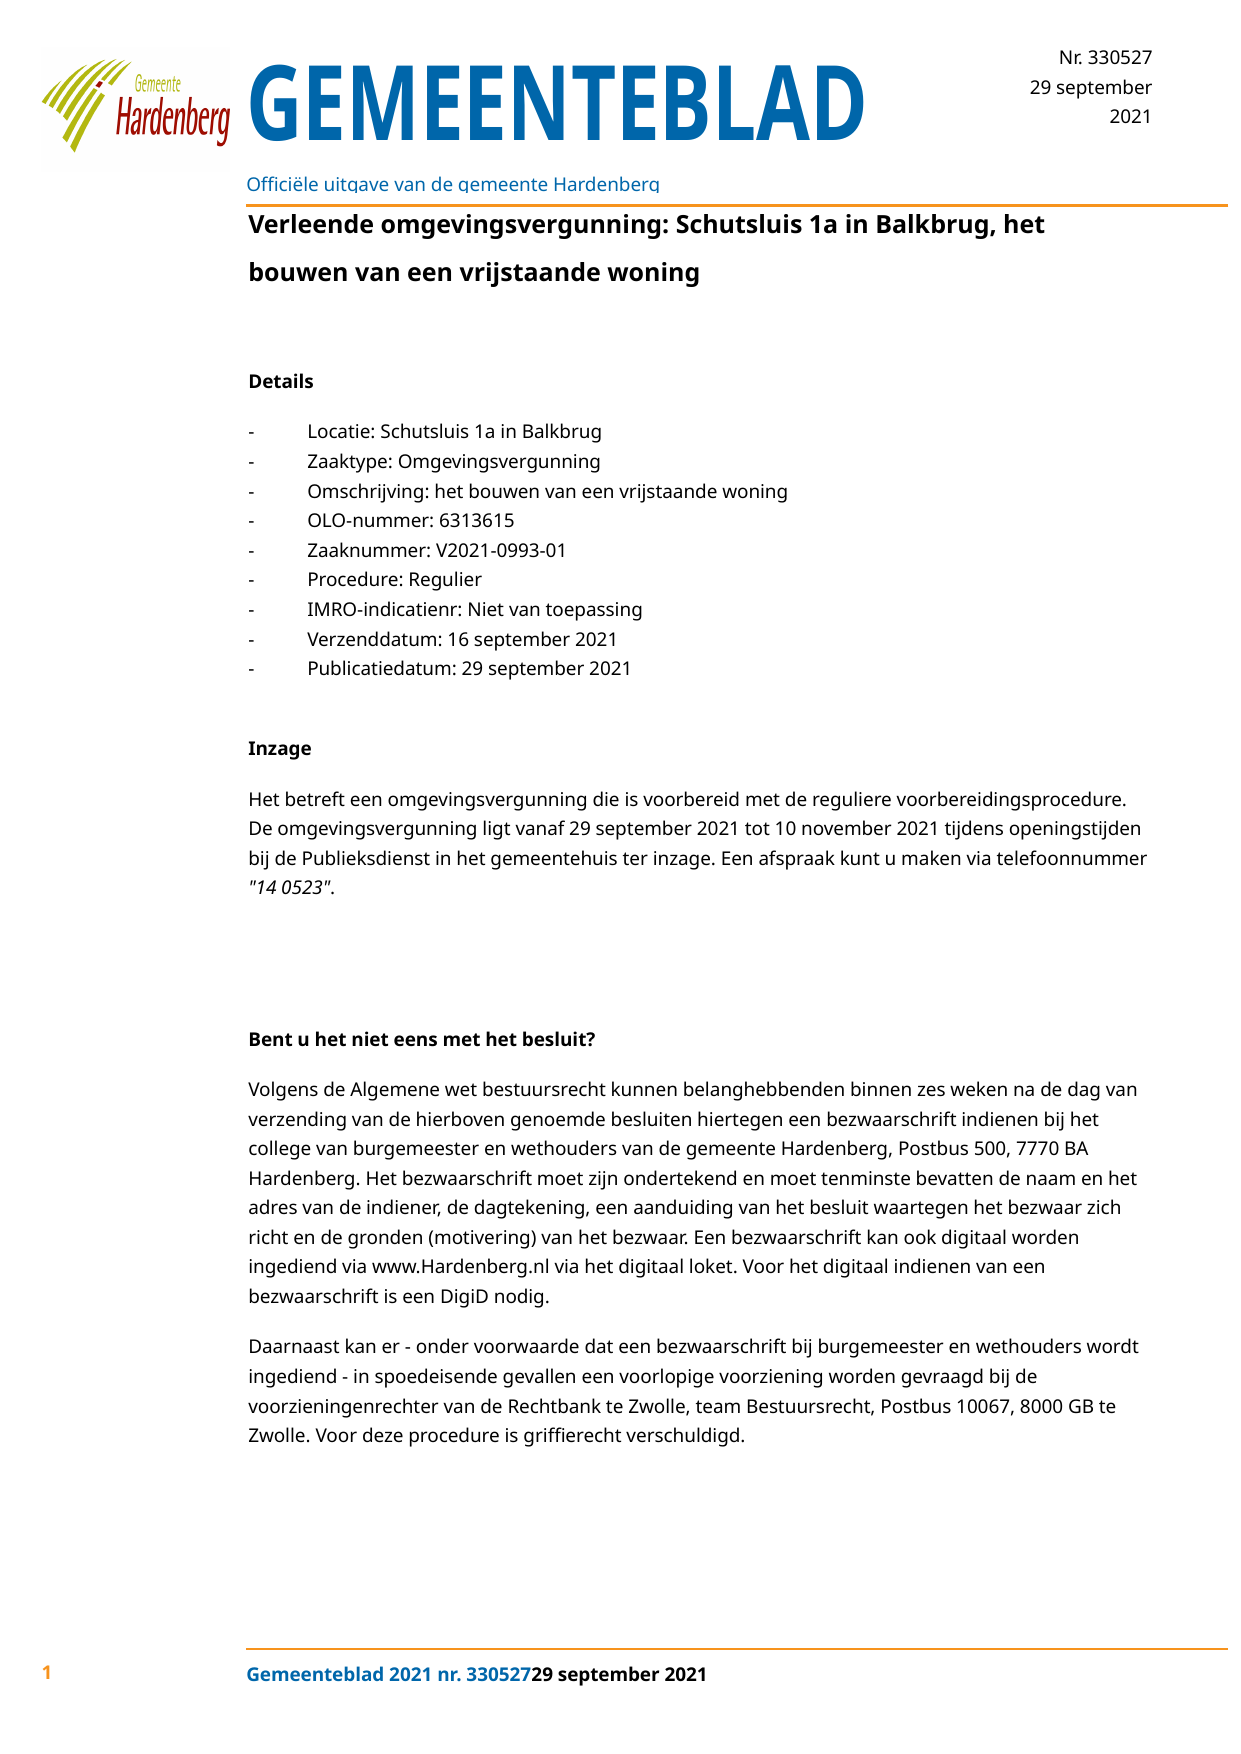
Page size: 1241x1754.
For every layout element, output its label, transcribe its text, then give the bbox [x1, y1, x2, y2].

list Zaaknummer: V2021-0993-01 [248, 537, 1152, 563]
text Het betreft een omgevingsvergunning die is voorbereid met de reguliere voorbereidingsprocedure. De omgevingsvergunning ligt vanaf 29 september 2021 tot 10 november 2021 tijdens openingstijden bij de Publieksdienst in het gemeentehuis ter inzage. Een afspraak kunt u maken via telefoonnummer "14 0523". [248, 786, 1152, 900]
list OLO-nummer: 6313615 [248, 507, 1152, 533]
list Procedure: Regulier [248, 567, 1152, 592]
text Bent u het niet eens met het besluit? [248, 1026, 1152, 1052]
list IMRO-indicatienr: Niet van toepassing [248, 596, 1152, 622]
text Daarnaast kan er - onder voorwaarde dat een bezwaarschrift bij burgemeester en wethouders wordt ingediend - in spoedeisende gevallen een voorlopige voorziening worden gevraagd bij de voorzieningenrechter van de Rechtbank te Zwolle, team Bestuursrecht, Postbus 10067, 8000 GB te Zwolle. Voor deze procedure is griffierecht verschuldigd. [248, 1334, 1152, 1448]
list Zaaktype: Omgevingsvergunning [248, 448, 1152, 474]
text Details [248, 368, 1152, 394]
text Inzage [248, 735, 1152, 761]
text Volgens de Algemene wet bestuursrecht kunnen belanghebbenden binnen zes weken na de dag van verzending van de hierboven genoemde besluiten hiertegen een bezwaarschrift indienen bij het college van burgemeester en wethouders van de gemeente Hardenberg, Postbus 500, 7770 BA Hardenberg. Het bezwaarschrift moet zijn ondertekend en moet tenminste bevatten de naam en het adres van de indiener, de dagtekening, een aanduiding van het besluit waartegen het bezwaar zich richt en de gronden (motivering) van het bezwaar. Een bezwaarschrift kan ook digitaal worden ingediend via www.Hardenberg.nl via het digitaal loket. Voor het digitaal indienen van een bezwaarschrift is een DigiD nodig. [248, 1076, 1152, 1309]
text Verleende omgevingsvergunning: Schutsluis 1a in Balkbrug, het bouwen van een vrijstaande woning [248, 207, 1152, 288]
list Publicatiedatum: 29 september 2021 [248, 655, 1152, 681]
list Omschrijving: het bouwen van een vrijstaande woning [248, 478, 1152, 504]
picture [41, 47, 231, 172]
list Verzenddatum: 16 september 2021 [248, 626, 1152, 652]
list Locatie: Schutsluis 1a in Balkbrug [248, 419, 1152, 444]
